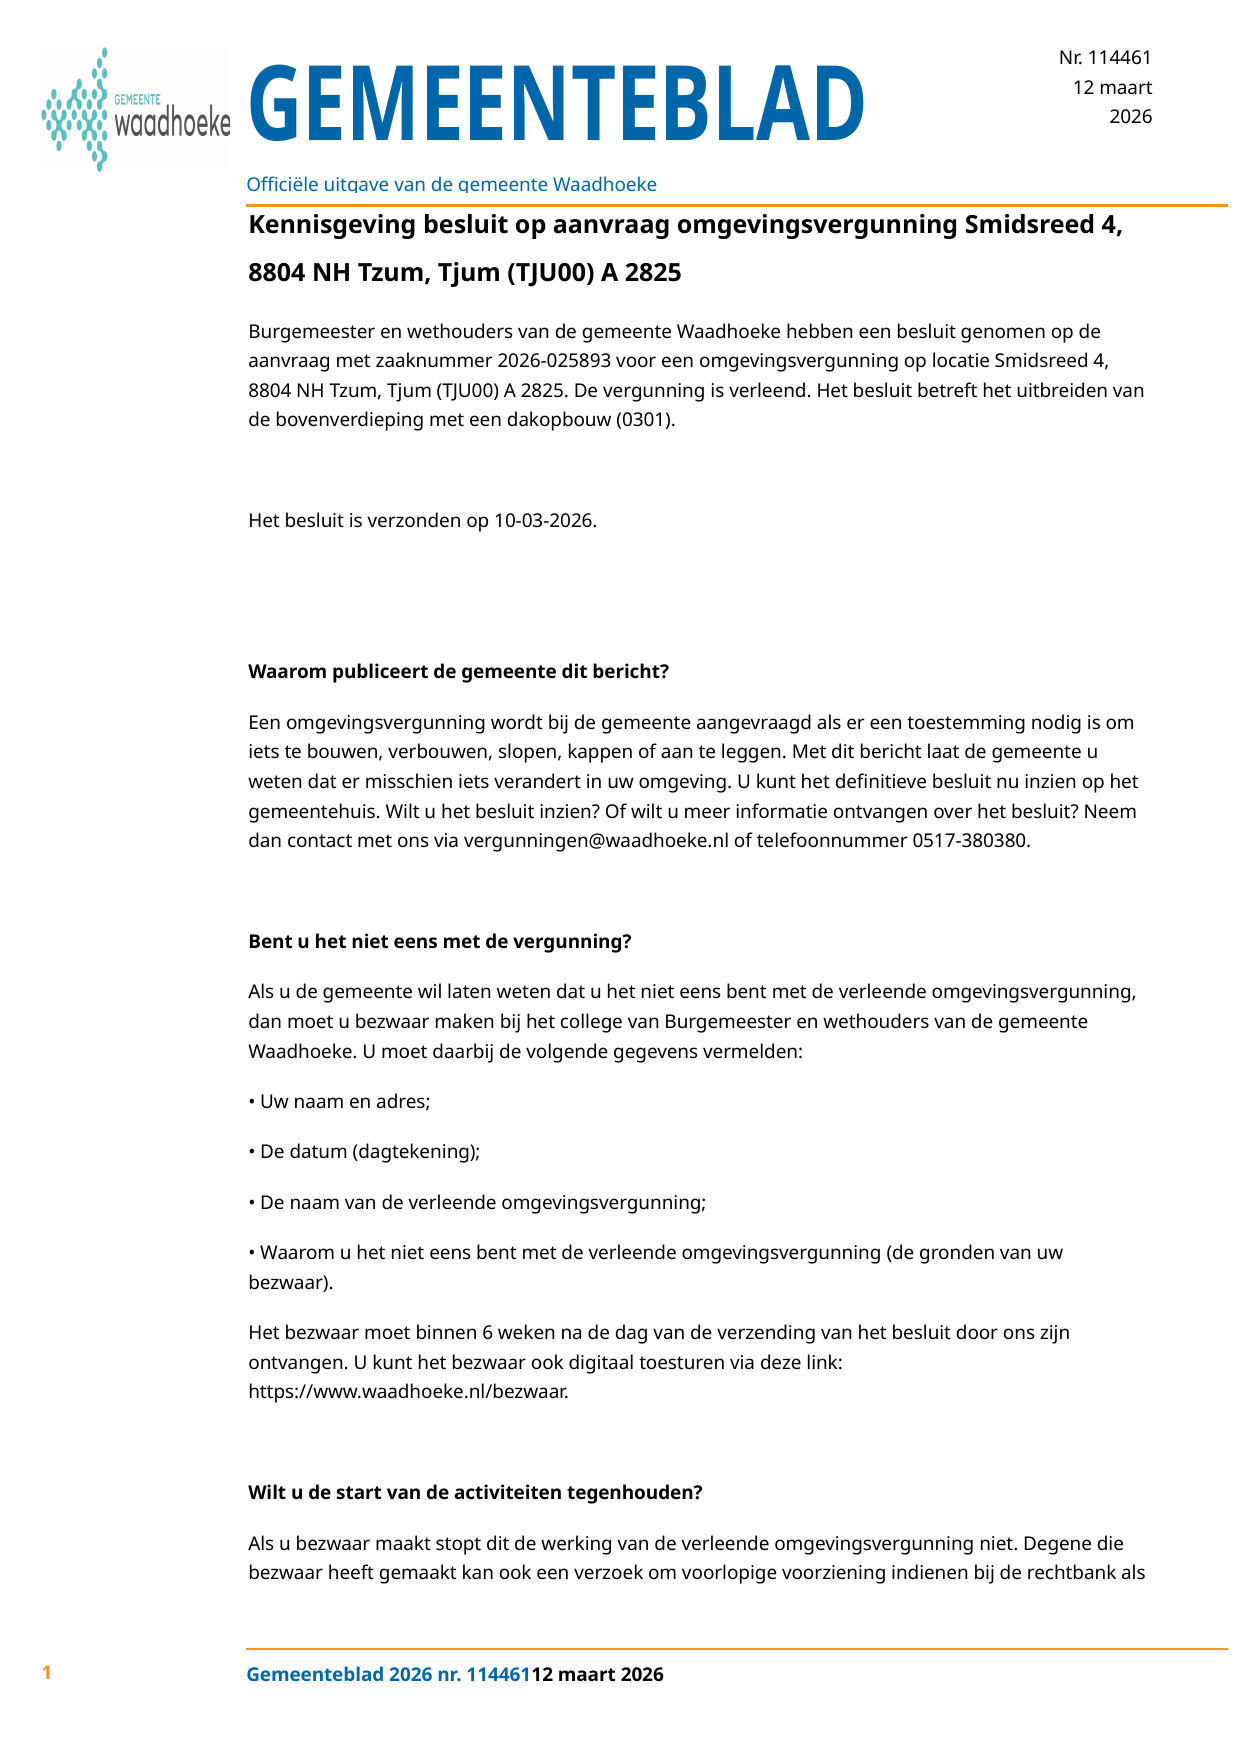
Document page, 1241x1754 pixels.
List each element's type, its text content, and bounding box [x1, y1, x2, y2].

picture [41, 47, 231, 172]
text Het bezwaar moet binnen 6 weken na de dag van de verzending van het besluit door ons zijn ontvangen. U kunt het bezwaar ook digitaal toesturen via deze link: https://www.waadhoeke.nl/bezwaar. [248, 1319, 1152, 1404]
text Als u bezwaar maakt stopt dit de werking van de verleende omgevingsvergunning niet. Degene die bezwaar heeft gemaakt kan ook een verzoek om voorlopige voorziening indienen bij de rechtbank als [248, 1530, 1152, 1585]
text Kennisgeving besluit op aanvraag omgevingsvergunning Smidsreed 4, 8804 NH Tzum, Tjum (TJU00) A 2825 [248, 207, 1152, 288]
text Waarom publiceert de gemeente dit bericht? [248, 659, 1152, 684]
text Bent u het niet eens met de vergunning? [248, 928, 1152, 954]
text • Waarom u het niet eens bent met de verleende omgevingsvergunning (de gronden van uw bezwaar). [248, 1239, 1152, 1295]
text • De naam van de verleende omgevingsvergunning; [248, 1189, 1152, 1215]
text Burgemeester en wethouders van de gemeente Waadhoeke hebben een besluit genomen op de aanvraag met zaaknummer 2026-025893 voor een omgevingsvergunning op locatie Smidsreed 4, 8804 NH Tzum, Tjum (TJU00) A 2825. De vergunning is verleend. Het besluit betreft het uitbreiden van de bovenverdieping met een dakopbouw (0301). [248, 318, 1152, 432]
text Het besluit is verzonden op 10-03-2026. [248, 507, 1152, 533]
text Wilt u de start van de activiteiten tegenhouden? [248, 1479, 1152, 1505]
text Als u de gemeente wil laten weten dat u het niet eens bent met de verleende omgevingsvergunning, dan moet u bezwaar maken bij het college van Burgemeester en wethouders van de gemeente Waadhoeke. U moet daarbij de volgende gegevens vermelden: [248, 979, 1152, 1064]
text • Uw naam en adres; [248, 1088, 1152, 1114]
text • De datum (dagtekening); [248, 1139, 1152, 1164]
text Een omgevingsvergunning wordt bij de gemeente aangevraagd als er een toestemming nodig is om iets te bouwen, verbouwen, slopen, kappen of aan te leggen. Met dit bericht laat de gemeente u weten dat er misschien iets verandert in uw omgeving. U kunt het definitieve besluit nu inzien op het gemeentehuis. Wilt u het besluit inzien? Of wilt u meer informatie ontvangen over het besluit? Neem dan contact met ons via vergunningen@waadhoeke.nl of telefoonnummer 0517-380380. [248, 709, 1152, 853]
